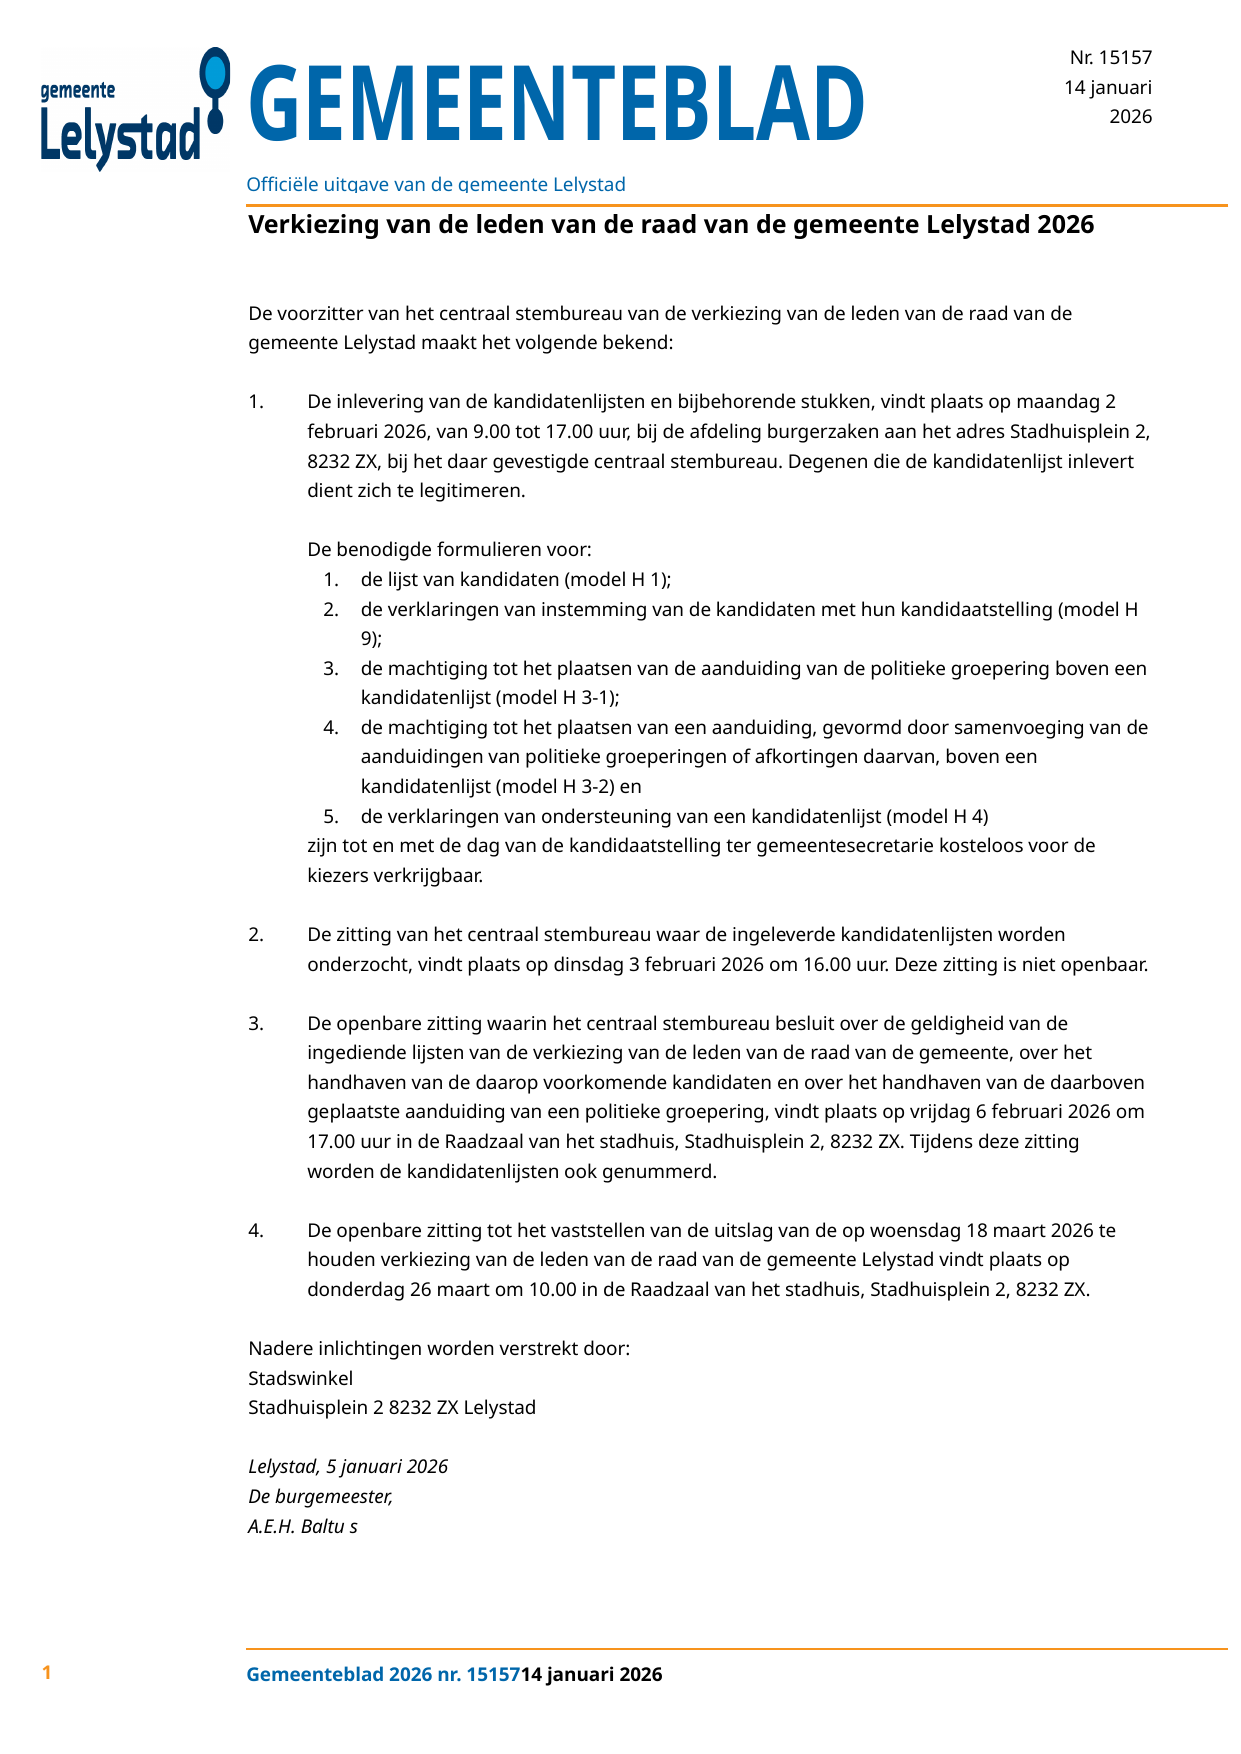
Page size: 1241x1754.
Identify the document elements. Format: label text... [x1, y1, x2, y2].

list De inlevering van de kandidatenlijsten en bijbehorende stukken, vindt plaats op maandag 2 februari 2026, van 9.00 tot 17.00 uur, bij de afdeling burgerzaken aan het adres Stadhuisplein 2, 8232 ZX, bij het daar gevestigde centraal stembureau. Degenen die de kandidatenlijst inlevert dient zich te legitimeren. [248, 389, 1152, 503]
picture [41, 47, 231, 172]
text Nadere inlichtingen worden verstrekt door: [248, 1335, 1152, 1361]
list de lijst van kandidaten (model H 1); [323, 566, 1152, 592]
text Lelystad, 5 januari 2026 [248, 1454, 1152, 1479]
list de machtiging tot het plaatsen van een aanduiding, gevormd door samenvoeging van de aanduidingen van politieke groeperingen of afkortingen daarvan, boven een kandidatenlijst (model H 3-2) en [323, 714, 1152, 799]
list de verklaringen van ondersteuning van een kandidatenlijst (model H 4) [323, 803, 1152, 828]
list zijn tot en met de dag van de kandidaatstelling ter gemeentesecretarie kosteloos voor de kiezers verkrijgbaar. [248, 832, 1152, 888]
text A.E.H. Baltu s [248, 1513, 1152, 1538]
text Stadhuisplein 2 8232 ZX Lelystad [248, 1394, 1152, 1420]
list De openbare zitting waarin het centraal stembureau besluit over de geldigheid van de ingediende lijsten van de verkiezing van de leden van de raad van de gemeente, over het handhaven van de daarop voorkomende kandidaten en over het handhaven van de daarboven geplaatste aanduiding van een politieke groepering, vindt plaats op vrijdag 6 februari 2026 om 17.00 uur in de Raadzaal van het stadhuis, Stadhuisplein 2, 8232 ZX. Tijdens deze zitting worden de kandidatenlijsten ook genummerd. [248, 1010, 1152, 1183]
text Verkiezing van de leden van de raad van de gemeente Lelystad 2026 [248, 207, 1152, 241]
list de verklaringen van instemming van de kandidaten met hun kandidaatstelling (model H 9); [323, 596, 1152, 651]
text Stadswinkel [248, 1365, 1152, 1391]
list De zitting van het centraal stembureau waar de ingeleverde kandidatenlijsten worden onderzocht, vindt plaats op dinsdag 3 februari 2026 om 16.00 uur. Deze zitting is niet openbaar. [248, 921, 1152, 976]
text De burgemeester, [248, 1483, 1152, 1509]
list de machtiging tot het plaatsen van de aanduiding van de politieke groepering boven een kandidatenlijst (model H 3-1); [323, 655, 1152, 710]
list De benodigde formulieren voor: [248, 537, 1152, 562]
list De openbare zitting tot het vaststellen van de uitslag van de op woensdag 18 maart 2026 te houden verkiezing van de leden van de raad van de gemeente Lelystad vindt plaats op donderdag 26 maart om 10.00 in de Raadzaal van het stadhuis, Stadhuisplein 2, 8232 ZX. [248, 1217, 1152, 1302]
text De voorzitter van het centraal stembureau van de verkiezing van de leden van de raad van de gemeente Lelystad maakt het volgende bekend: [248, 300, 1152, 355]
